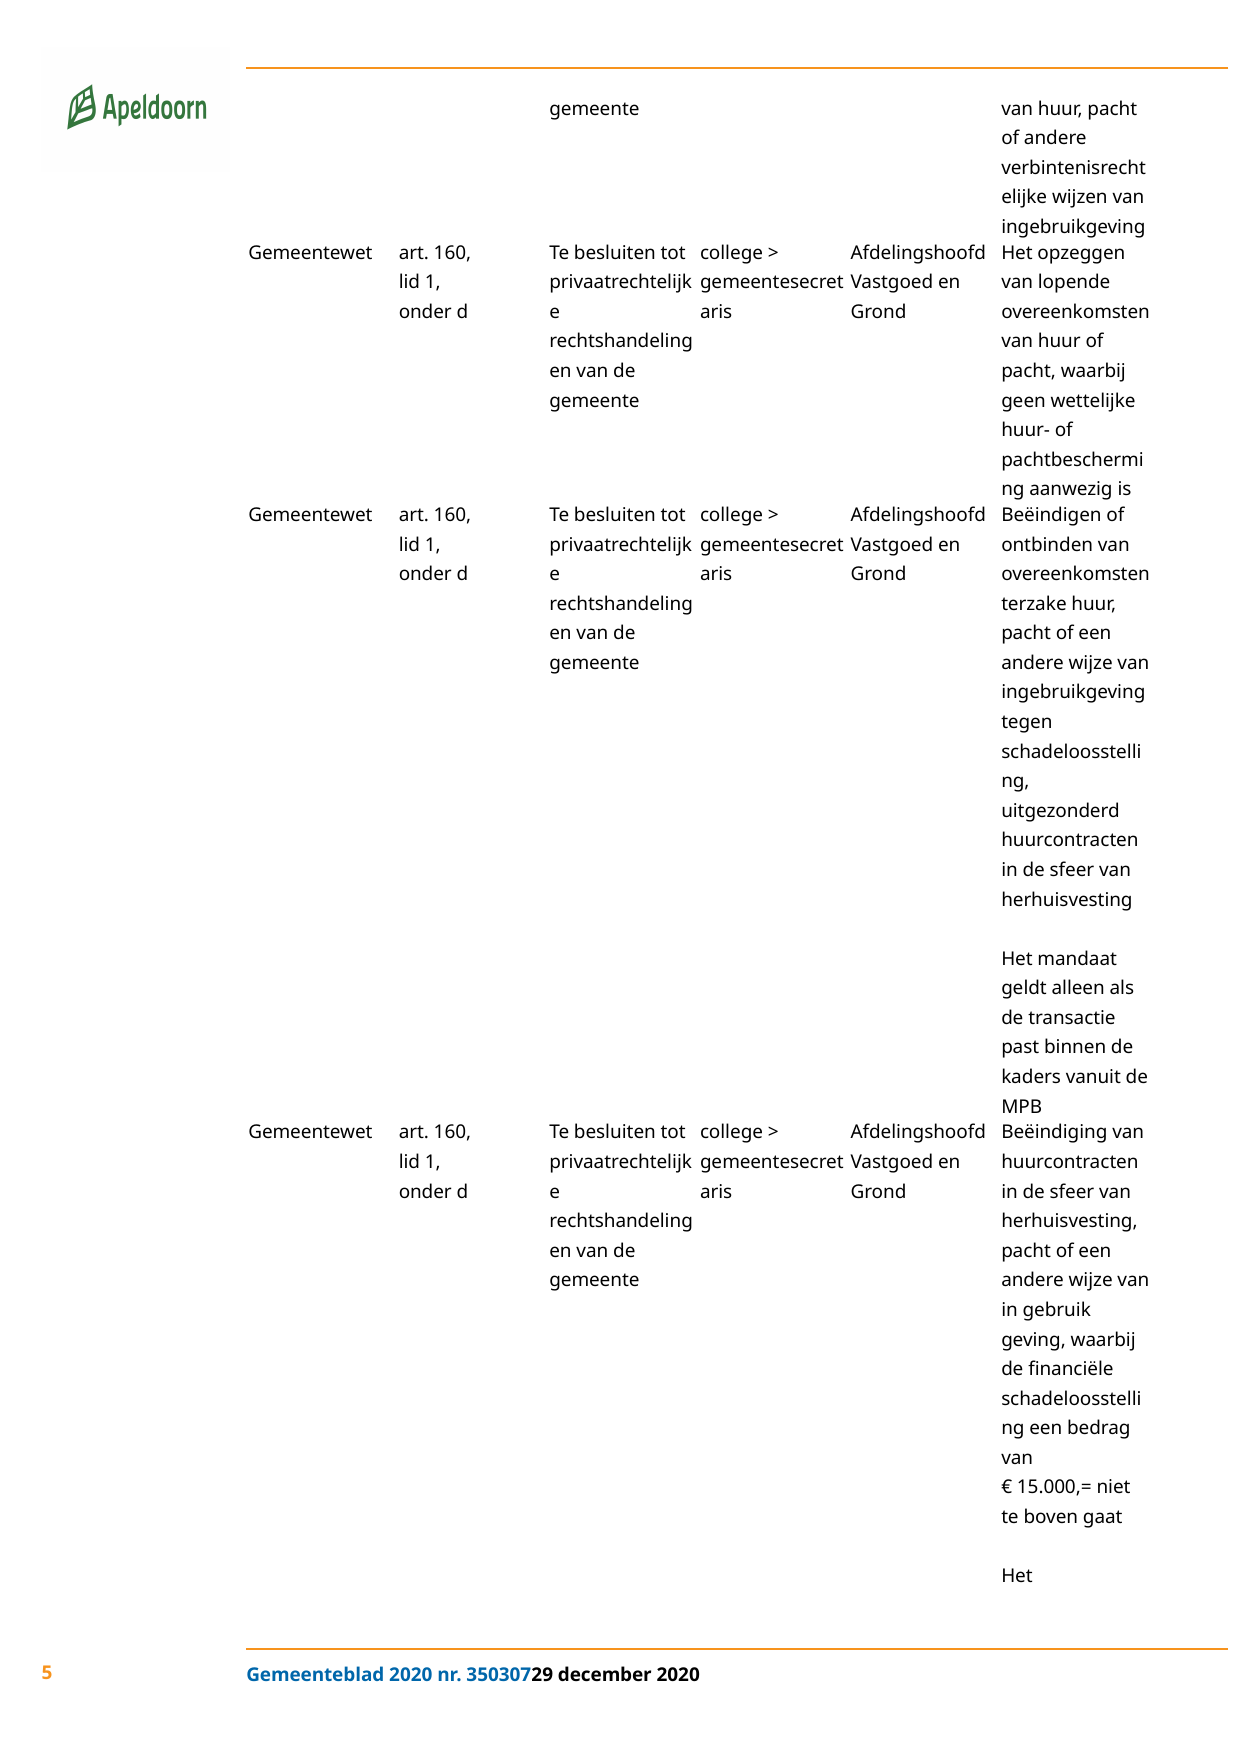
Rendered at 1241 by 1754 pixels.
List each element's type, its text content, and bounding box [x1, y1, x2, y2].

table_cell Gemeentewet [248, 501, 398, 1119]
table_cell [850, 95, 1001, 239]
table_cell Beëindigen of ontbinden van overeenkomsten terzake huur, pacht of een andere wijze van ingebruikgeving tegen schadeloosstelling, uitgezonderd huurcontracten in de sfeer van herhuisvesting Het mandaat geldt alleen als de transactie past binnen de kaders vanuit de MPB [1001, 501, 1152, 1119]
table_cell van huur, pacht of andere verbintenisrechtelijke wijzen van ingebruikgeving [1001, 95, 1152, 239]
table_cell art. 160, lid 1, onder d [399, 501, 549, 1119]
table_cell Afdelingshoofd Vastgoed en Grond [850, 501, 1001, 1119]
table_cell [248, 95, 398, 239]
table_cell Te besluiten tot privaatrechtelijke rechtshandelingen van de gemeente [549, 239, 700, 501]
table_cell Te besluiten tot privaatrechtelijke rechtshandelingen van de gemeente [549, 1119, 700, 1588]
table_cell Afdelingshoofd Vastgoed en Grond [850, 1119, 1001, 1588]
table_cell art. 160, lid 1, onder d [399, 1119, 549, 1588]
table_cell Gemeentewet [248, 1119, 398, 1588]
table_cell Beëindiging van huurcontracten in de sfeer van herhuisvesting, pacht of een andere wijze van in gebruik geving, waarbij de financiële schadeloosstelling een bedrag van € 15.000,= niet te boven gaat Het [1001, 1119, 1152, 1588]
table_cell college > gemeentesecretaris [700, 501, 850, 1119]
table_cell college > gemeentesecretaris [700, 239, 850, 501]
table_cell art. 160, lid 1, onder d [399, 239, 549, 501]
table_cell college > gemeentesecretaris [700, 1119, 850, 1588]
table_cell Afdelingshoofd Vastgoed en Grond [850, 239, 1001, 501]
picture [41, 47, 231, 172]
table_cell Te besluiten tot privaatrechtelijke rechtshandelingen van de gemeente [549, 501, 700, 1119]
table_cell gemeente [549, 95, 700, 239]
table_cell [399, 95, 549, 239]
table_cell Gemeentewet [248, 239, 398, 501]
table_cell Het opzeggen van lopende overeenkomsten van huur of pacht, waarbij geen wettelijke huur- of pachtbescherming aanwezig is [1001, 239, 1152, 501]
table_cell [700, 95, 850, 239]
